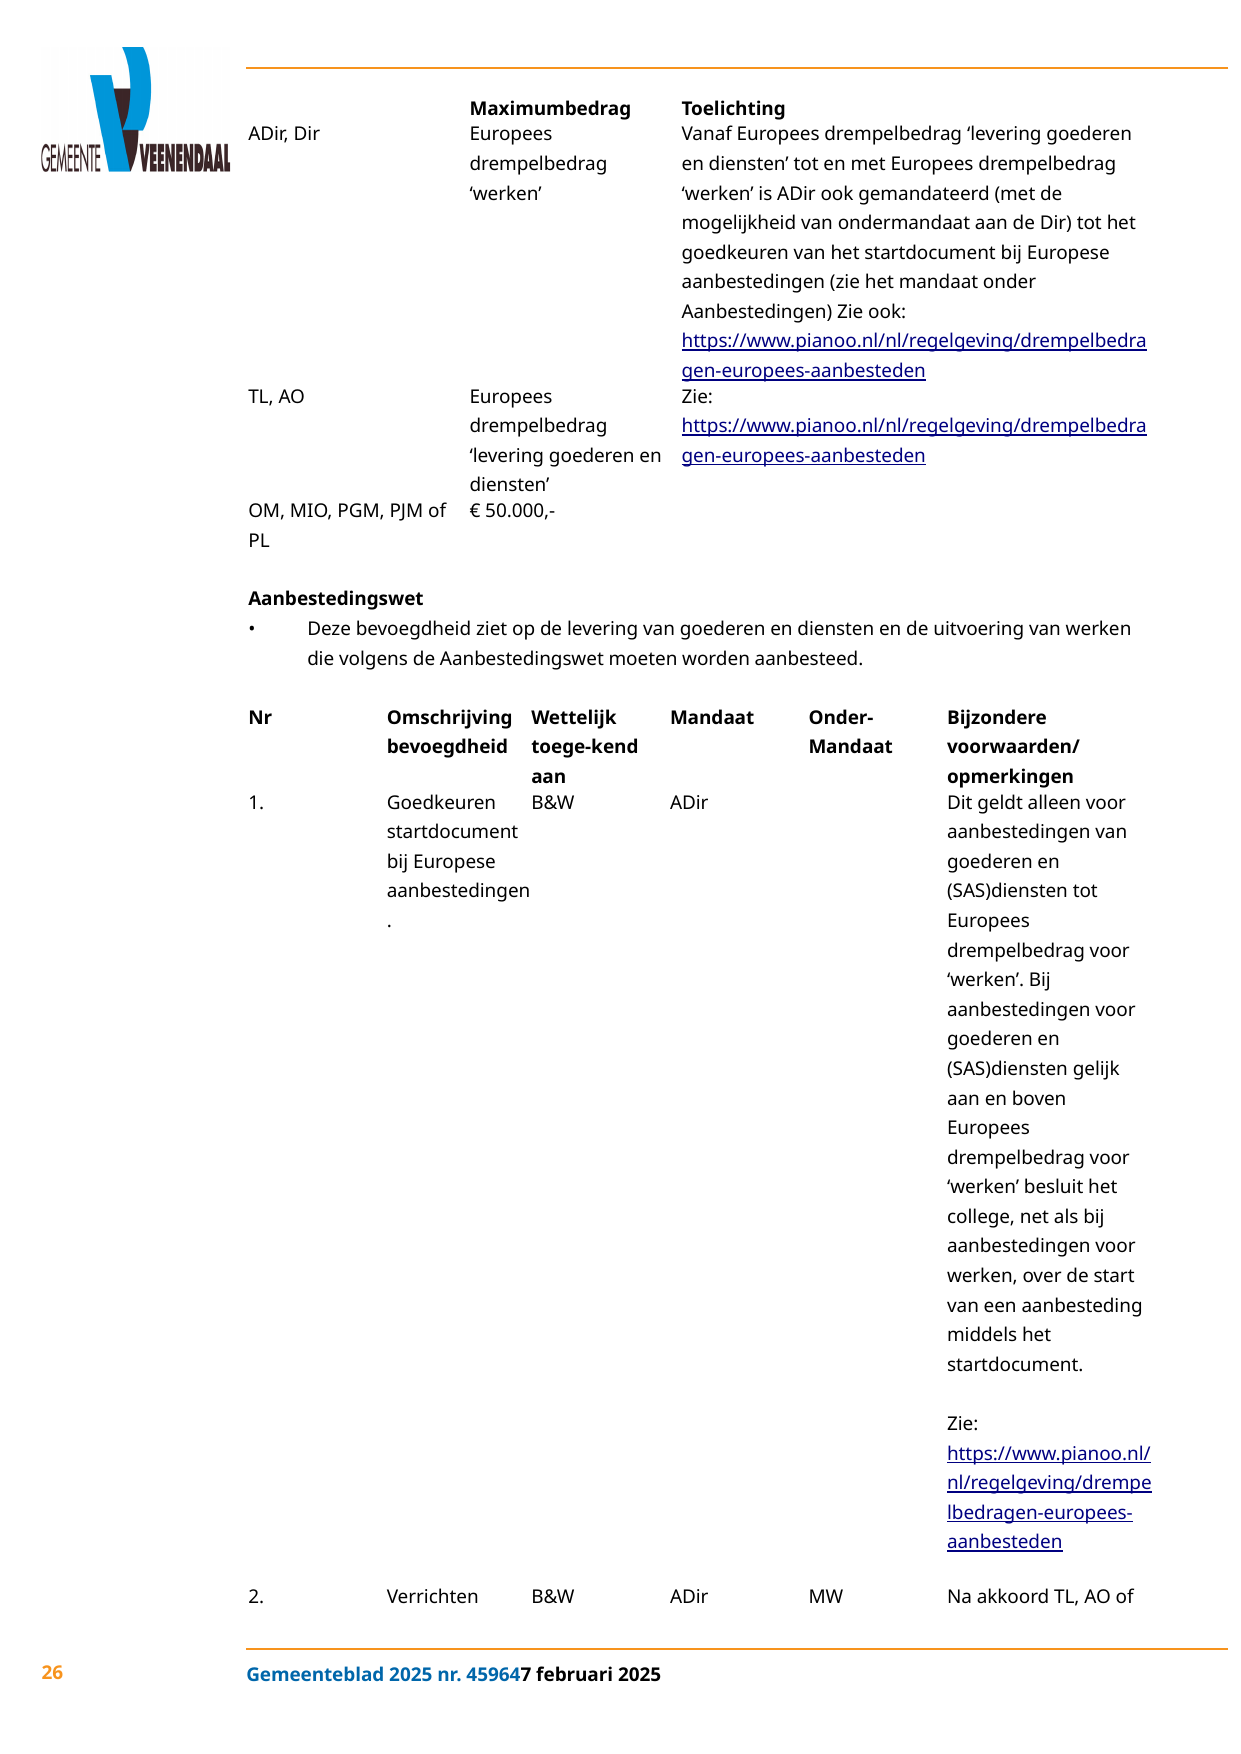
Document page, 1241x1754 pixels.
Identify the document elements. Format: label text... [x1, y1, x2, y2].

text Aanbestedingswet [248, 586, 1152, 611]
table_header Onder- Mandaat [808, 704, 947, 789]
table_cell [681, 498, 1152, 553]
table_cell OM, MIO, PGM, PJM of PL [248, 498, 469, 553]
table_header [248, 95, 469, 121]
table_cell 2. [248, 1584, 387, 1609]
table_cell Europees drempelbedrag ‘levering goederen en diensten’ [469, 383, 681, 497]
table_header Maximumbedrag [469, 95, 681, 121]
table_header Nr [248, 704, 387, 789]
table_cell ADir [670, 789, 808, 1584]
table_cell Na akkoord TL, AO of [947, 1584, 1152, 1609]
picture [41, 47, 130, 172]
table_cell Europees drempelbedrag ‘werken’ [469, 121, 681, 383]
table_cell B&W [531, 1584, 670, 1609]
list Deze bevoegdheid ziet op de levering van goederen en diensten en de uitvoering van werken die volgens de Aanbestedingswet moeten worden aanbesteed. [248, 615, 1152, 670]
table_cell MW [808, 1584, 947, 1609]
table_cell lbedragen-europees-aanbesteden [947, 1493, 1152, 1584]
table_cell Zie: https://www.pianoo.nl/nl/regelgeving/drempelbedragen-europees-aanbesteden [681, 383, 1152, 497]
table_cell 1. [248, 789, 387, 1584]
table_cell B&W [531, 789, 670, 1584]
table_header Toelichting [681, 95, 1152, 121]
table_cell [808, 789, 947, 1584]
picture [123, 47, 231, 172]
table_cell Verrichten [387, 1584, 531, 1609]
table_header Mandaat [670, 704, 808, 789]
table_cell ADir [670, 1584, 808, 1609]
table_header Bijzondere voorwaarden/ opmerkingen [947, 704, 1152, 789]
table_cell TL, AO [248, 383, 469, 497]
table_cell ADir, Dir [248, 121, 469, 383]
table_header Omschrijving bevoegdheid [387, 704, 531, 789]
table_cell Goedkeuren startdocument bij Europese aanbestedingen. [387, 789, 531, 1584]
table_cell Vanaf Europees drempelbedrag ‘levering goederen en diensten’ tot en met Europees drempelbedrag ‘werken’ is ADir ook gemandateerd (met de mogelijkheid van ondermandaat aan de Dir) tot het goedkeuren van het startdocument bij Europese aanbestedingen (zie het mandaat onder Aanbestedingen) Zie ook: https://www.pianoo.nl/nl/regelgeving/drempelbedragen-europees-aanbesteden [681, 121, 1152, 383]
table_cell Dit geldt alleen voor aanbestedingen van goederen en (SAS)diensten tot Europees drempelbedrag voor ‘werken’. Bij aanbestedingen voor goederen en (SAS)diensten gelijk aan en boven Europees drempelbedrag voor ‘werken’ besluit het college, net als bij aanbestedingen voor werken, over de start van een aanbesteding middels het startdocument. Zie: https://www.pianoo.nl/nl/regelgeving/drempe [947, 789, 1152, 1491]
table_cell € 50.000,- [469, 498, 681, 553]
table_header Wettelijk toege-kend aan [531, 704, 670, 789]
